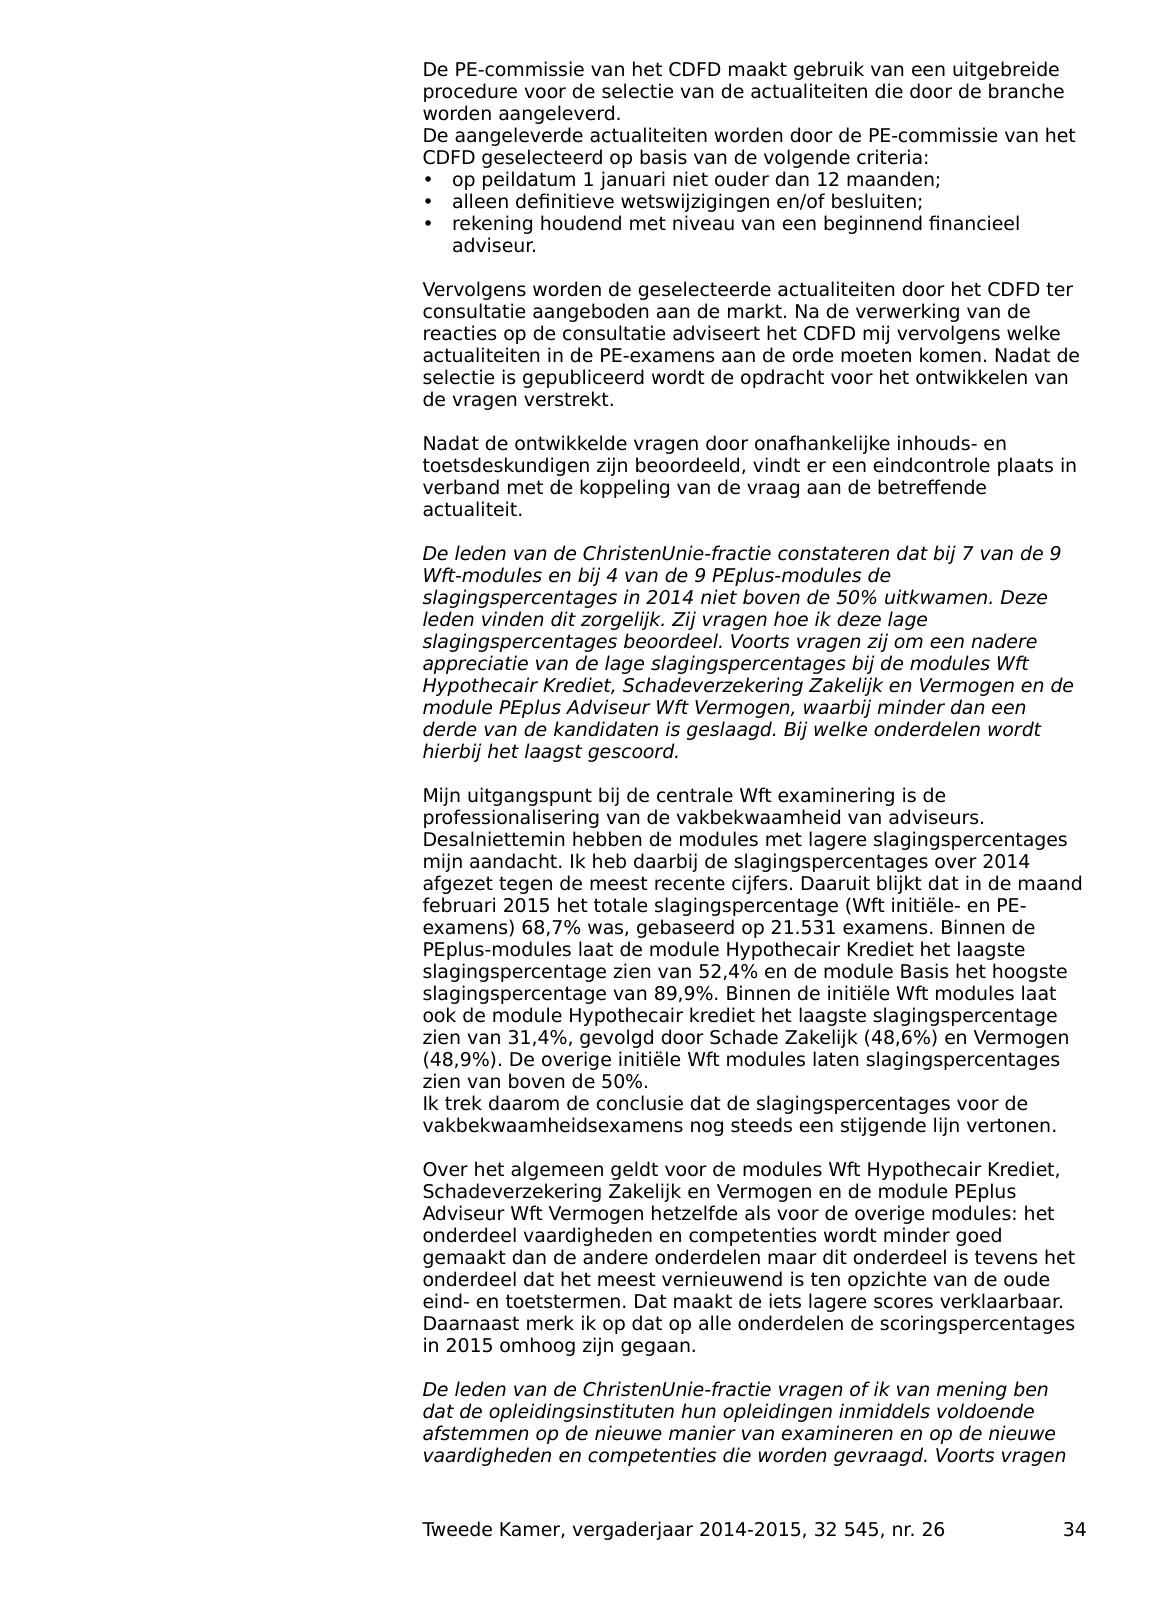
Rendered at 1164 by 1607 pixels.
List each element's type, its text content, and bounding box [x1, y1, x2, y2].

text Ik trek daarom de conclusie dat de slagingspercentages voor de vakbekwaamheidsexamens nog steeds een stijgende lijn vertonen. [422, 1093, 1087, 1137]
text • alleen definitieve wetswijzigingen en/of besluiten; [422, 191, 1087, 213]
text Nadat de ontwikkelde vragen door onafhankelijke inhouds- en toetsdeskundigen zijn beoordeeld, vindt er een eindcontrole plaats in verband met de koppeling van de vraag aan de betreffende actualiteit. [422, 433, 1087, 521]
text De aangeleverde actualiteiten worden door de PE-commissie van het CDFD geselecteerd op basis van de volgende criteria: [422, 125, 1087, 169]
text Mijn uitgangspunt bij de centrale Wft examinering is de professionalisering van de vakbekwaamheid van adviseurs. Desalniettemin hebben de modules met lagere slagingspercentages mijn aandacht. Ik heb daarbij de slagingspercentages over 2014 afgezet tegen de meest recente cijfers. Daaruit blijkt dat in de maand februari 2015 het totale slagingspercentage (Wft initiële- en PE-examens) 68,7% was, gebaseerd op 21.531 examens. Binnen de PEplus-modules laat de module Hypothecair Krediet het laagste slagingspercentage zien van 52,4% en de module Basis het hoogste slagingspercentage van 89,9%. Binnen de initiële Wft modules laat ook de module Hypothecair krediet het laagste slagingspercentage zien van 31,4%, gevolgd door Schade Zakelijk (48,6%) en Vermogen (48,9%). De overige initiële Wft modules laten slagingspercentages zien van boven de 50%. [422, 785, 1087, 1093]
text • rekening houdend met niveau van een beginnend financieel adviseur. [422, 213, 1087, 257]
text De PE-commissie van het CDFD maakt gebruik van een uitgebreide procedure voor de selectie van de actualiteiten die door de branche worden aangeleverd. [422, 59, 1087, 125]
text Over het algemeen geldt voor de modules Wft Hypothecair Krediet, Schadeverzekering Zakelijk en Vermogen en de module PEplus Adviseur Wft Vermogen hetzelfde als voor de overige modules: het onderdeel vaardigheden en competenties wordt minder goed gemaakt dan de andere onderdelen maar dit onderdeel is tevens het onderdeel dat het meest vernieuwend is ten opzichte van de oude eind- en toetstermen. Dat maakt de iets lagere scores verklaarbaar. Daarnaast merk ik op dat op alle onderdelen de scoringspercentages in 2015 omhoog zijn gegaan. [422, 1159, 1087, 1357]
text Vervolgens worden de geselecteerde actualiteiten door het CDFD ter consultatie aangeboden aan de markt. Na de verwerking van de reacties op de consultatie adviseert het CDFD mij vervolgens welke actualiteiten in de PE-examens aan de orde moeten komen. Nadat de selectie is gepubliceerd wordt de opdracht voor het ontwikkelen van de vragen verstrekt. [422, 279, 1087, 411]
text De leden van de ChristenUnie-fractie vragen of ik van mening ben dat de opleidingsinstituten hun opleidingen inmiddels voldoende afstemmen op de nieuwe manier van examineren en op de nieuwe vaardigheden en competenties die worden gevraagd. Voorts vragen [422, 1379, 1087, 1467]
text • op peildatum 1 januari niet ouder dan 12 maanden; [422, 169, 1087, 191]
text De leden van de ChristenUnie-fractie constateren dat bij 7 van de 9 Wft-modules en bij 4 van de 9 PEplus-modules de slagingspercentages in 2014 niet boven de 50% uitkwamen. Deze leden vinden dit zorgelijk. Zij vragen hoe ik deze lage slagingspercentages beoordeel. Voorts vragen zij om een nadere appreciatie van de lage slagingspercentages bij de modules Wft Hypothecair Krediet, Schadeverzekering Zakelijk en Vermogen en de module PEplus Adviseur Wft Vermogen, waarbij minder dan een derde van de kandidaten is geslaagd. Bij welke onderdelen wordt hierbij het laagst gescoord. [422, 543, 1087, 763]
